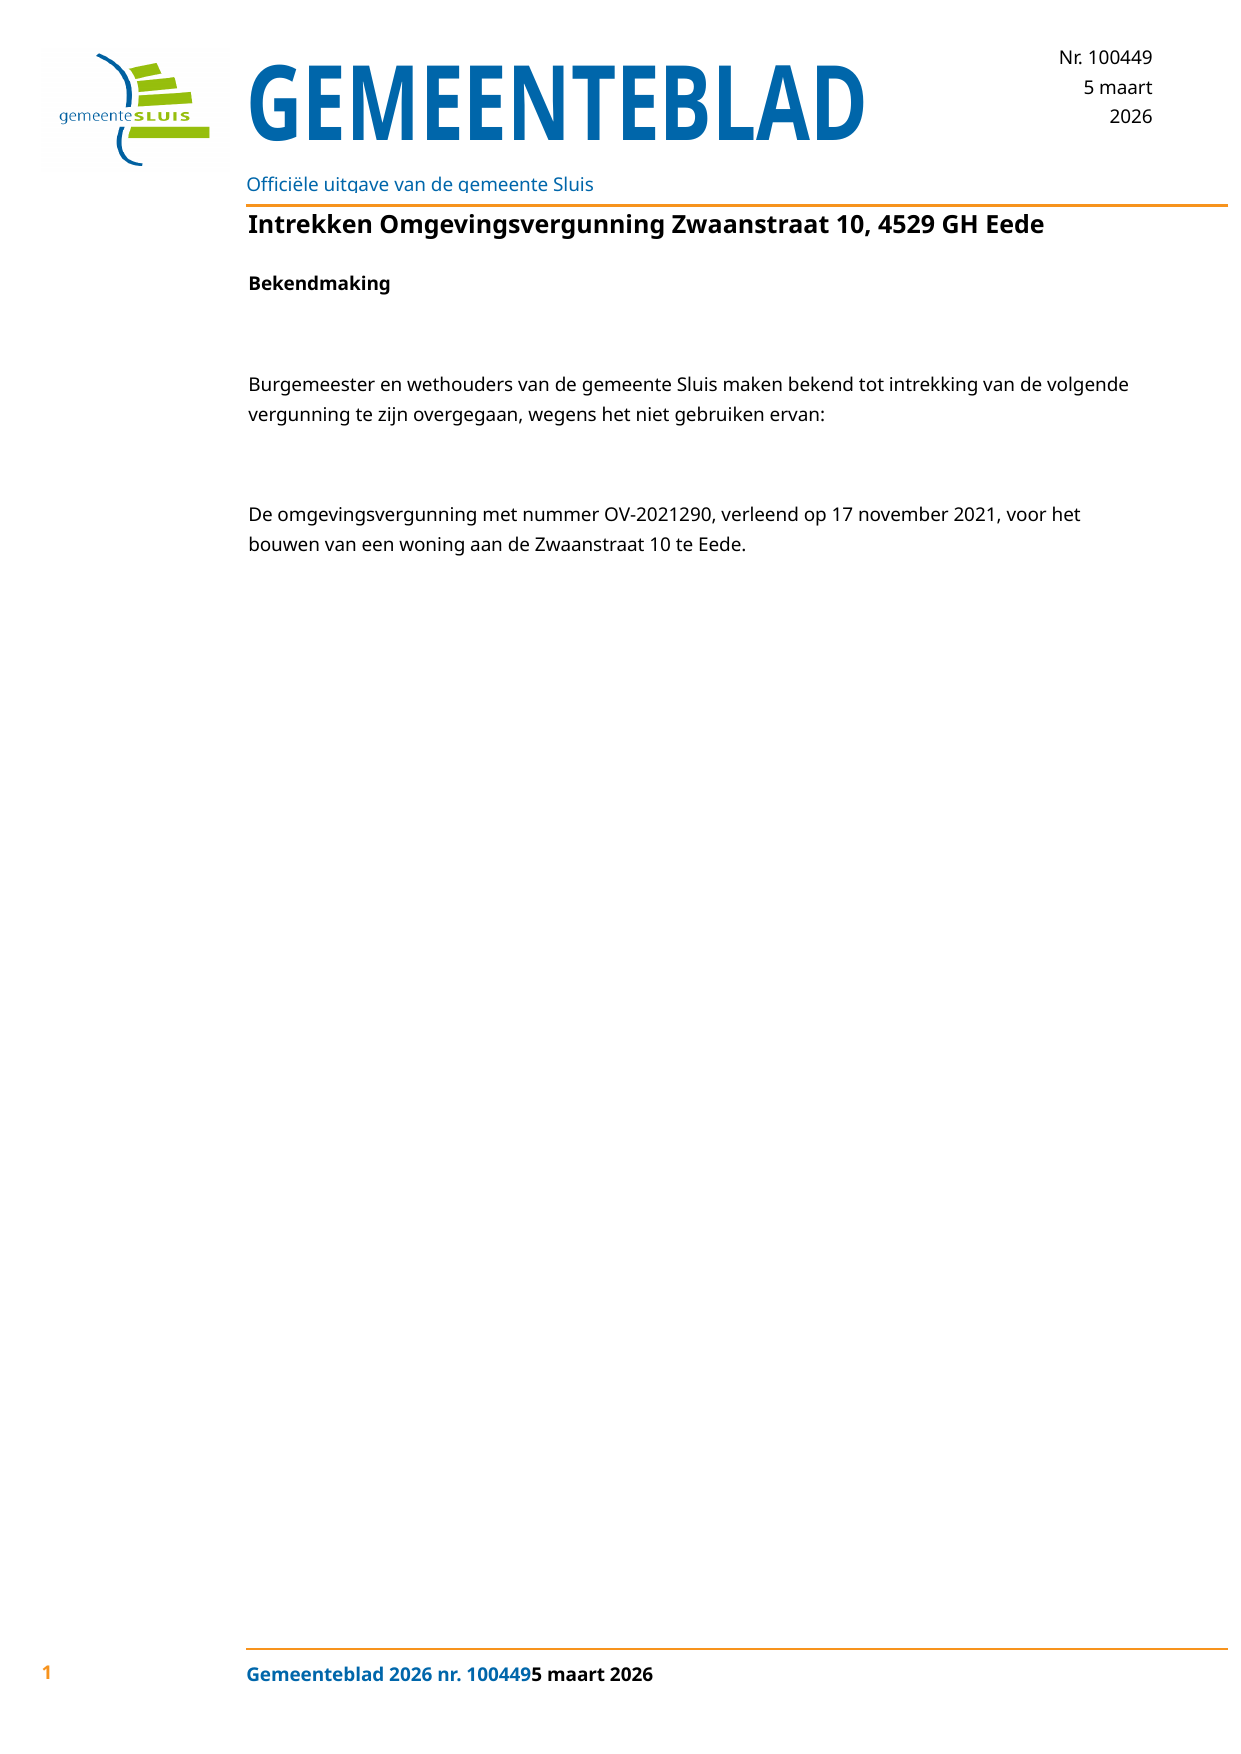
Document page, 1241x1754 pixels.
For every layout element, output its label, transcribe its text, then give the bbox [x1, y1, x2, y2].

picture [41, 47, 231, 172]
text Bekendmaking [248, 270, 1152, 296]
text De omgevingsvergunning met nummer OV-2021290, verleend op 17 november 2021, voor het bouwen van een woning aan de Zwaanstraat 10 te Eede. [248, 502, 1152, 557]
text Burgemeester en wethouders van de gemeente Sluis maken bekend tot intrekking van de volgende vergunning te zijn overgegaan, wegens het niet gebruiken ervan: [248, 371, 1152, 426]
text Intrekken Omgevingsvergunning Zwaanstraat 10, 4529 GH Eede [248, 207, 1152, 241]
